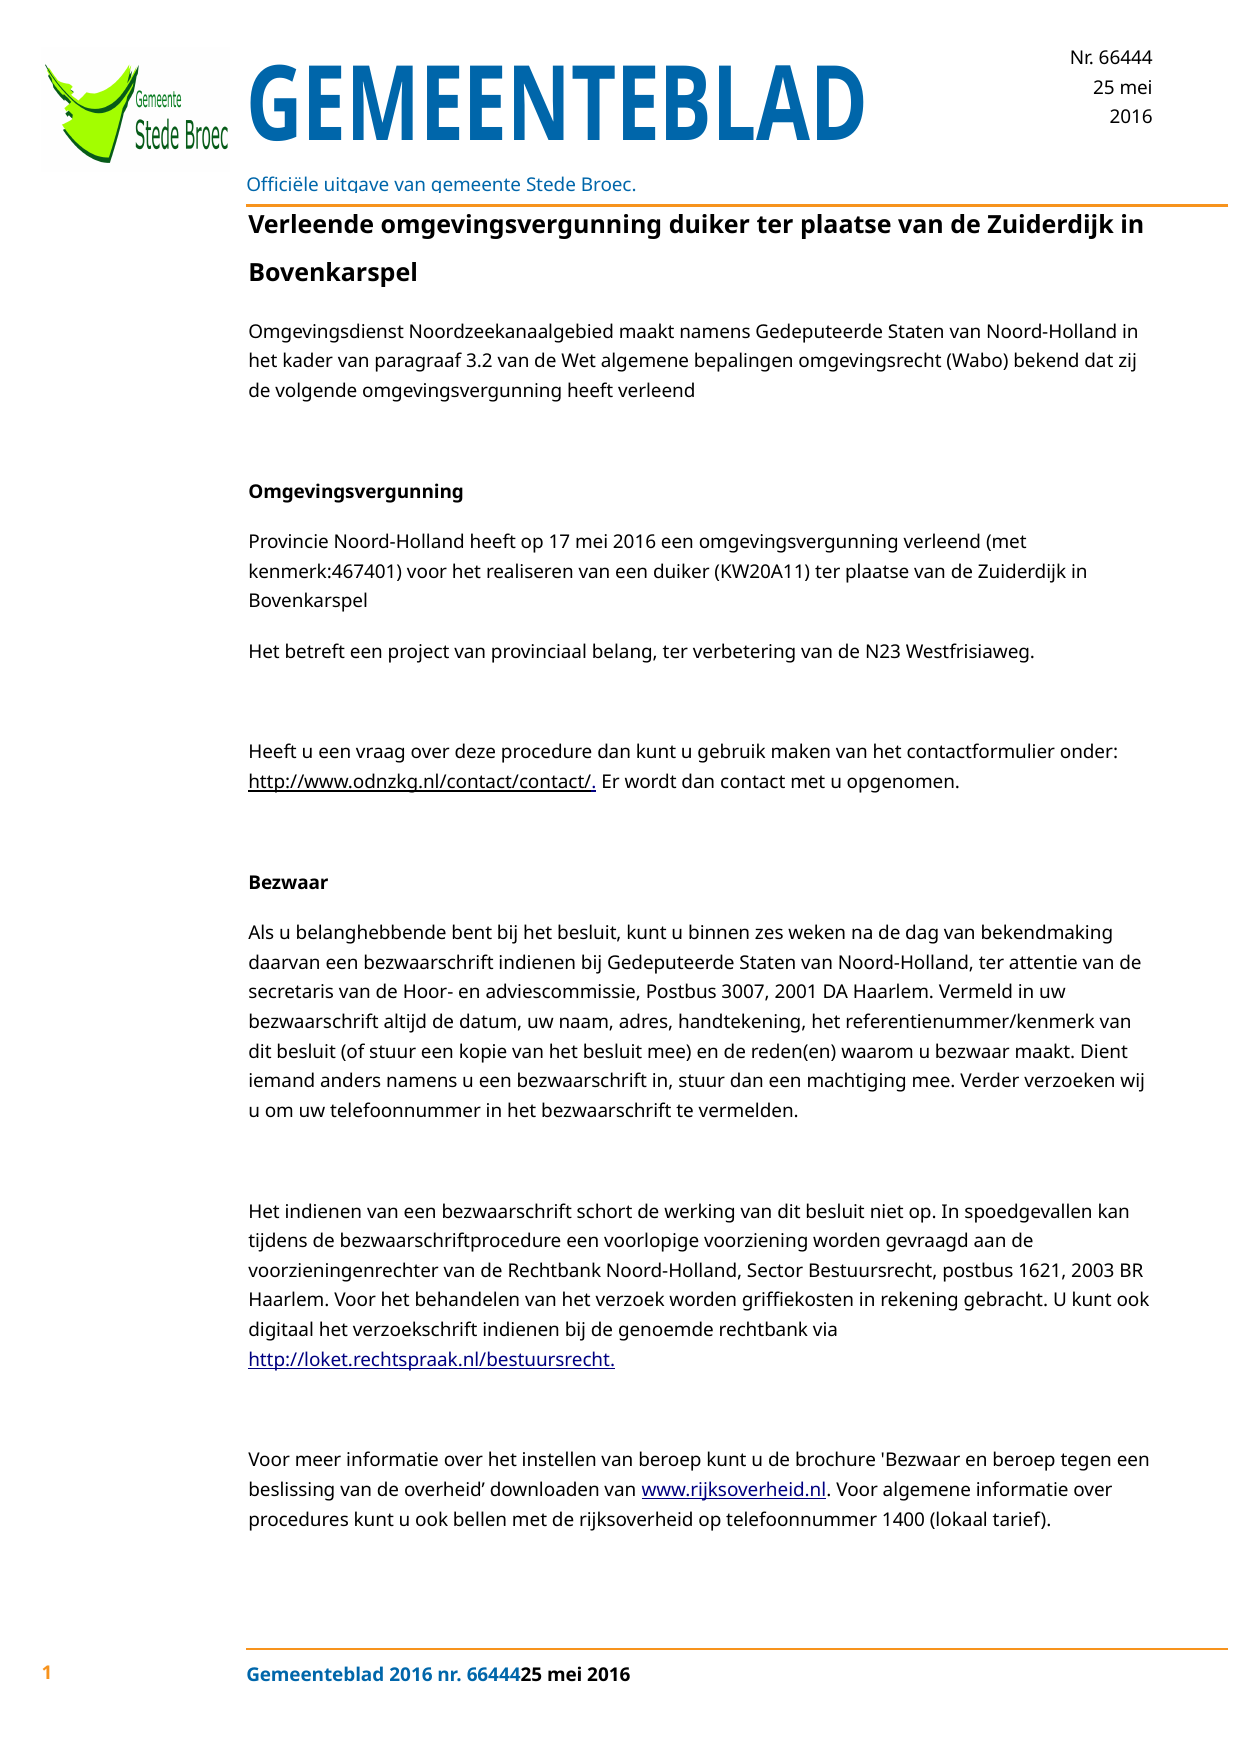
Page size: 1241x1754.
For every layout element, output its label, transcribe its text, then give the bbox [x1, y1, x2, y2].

text Als u belanghebbende bent bij het besluit, kunt u binnen zes weken na de dag van bekendmaking daarvan een bezwaarschrift indienen bij Gedeputeerde Staten van Noord-Holland, ter attentie van de secretaris van de Hoor- en adviescommissie, Postbus 3007, 2001 DA Haarlem. Vermeld in uw bezwaarschrift altijd de datum, uw naam, adres, handtekening, het referentienummer/kenmerk van dit besluit (of stuur een kopie van het besluit mee) en de reden(en) waarom u bezwaar maakt. Dient iemand anders namens u een bezwaarschrift in, stuur dan een machtiging mee. Verder verzoeken wij u om uw telefoonnummer in het bezwaarschrift te vermelden. [248, 919, 1152, 1123]
text Het indienen van een bezwaarschrift schort de werking van dit besluit niet op. In spoedgevallen kan tijdens de bezwaarschriftprocedure een voorlopige voorziening worden gevraagd aan de voorzieningenrechter van de Rechtbank Noord-Holland, Sector Bestuursrecht, postbus 1621, 2003 BR Haarlem. Voor het behandelen van het verzoek worden griffiekosten in rekening gebracht. U kunt ook digitaal het verzoekschrift indienen bij de genoemde rechtbank via http://loket.rechtspraak.nl/bestuursrecht. [248, 1198, 1152, 1372]
picture [41, 47, 231, 172]
text Omgevingsvergunning [248, 478, 1152, 504]
text Verleende omgevingsvergunning duiker ter plaatse van de Zuiderdijk in Bovenkarspel [248, 207, 1152, 288]
text Omgevingsdienst Noordzeekanaalgebied maakt namens Gedeputeerde Staten van Noord-Holland in het kader van paragraaf 3.2 van de Wet algemene bepalingen omgevingsrecht (Wabo) bekend dat zij de volgende omgevingsvergunning heeft verleend [248, 318, 1152, 403]
text Het betreft een project van provinciaal belang, ter verbetering van de N23 Westfrisiaweg. [248, 638, 1152, 664]
text Voor meer informatie over het instellen van beroep kunt u de brochure 'Bezwaar en beroep tegen een beslissing van de overheid’ downloaden van www.rijksoverheid.nl. Voor algemene informatie over procedures kunt u ook bellen met de rijksoverheid op telefoonnummer 1400 (lokaal tarief). [248, 1447, 1152, 1532]
text Heeft u een vraag over deze procedure dan kunt u gebruik maken van het contactformulier onder: http://www.odnzkg.nl/contact/contact/. Er wordt dan contact met u opgenomen. [248, 739, 1152, 794]
text Provincie Noord-Holland heeft op 17 mei 2016 een omgevingsvergunning verleend (met kenmerk:467401) voor het realiseren van een duiker (KW20A11) ter plaatse van de Zuiderdijk in Bovenkarspel [248, 528, 1152, 613]
text Bezwaar [248, 869, 1152, 895]
